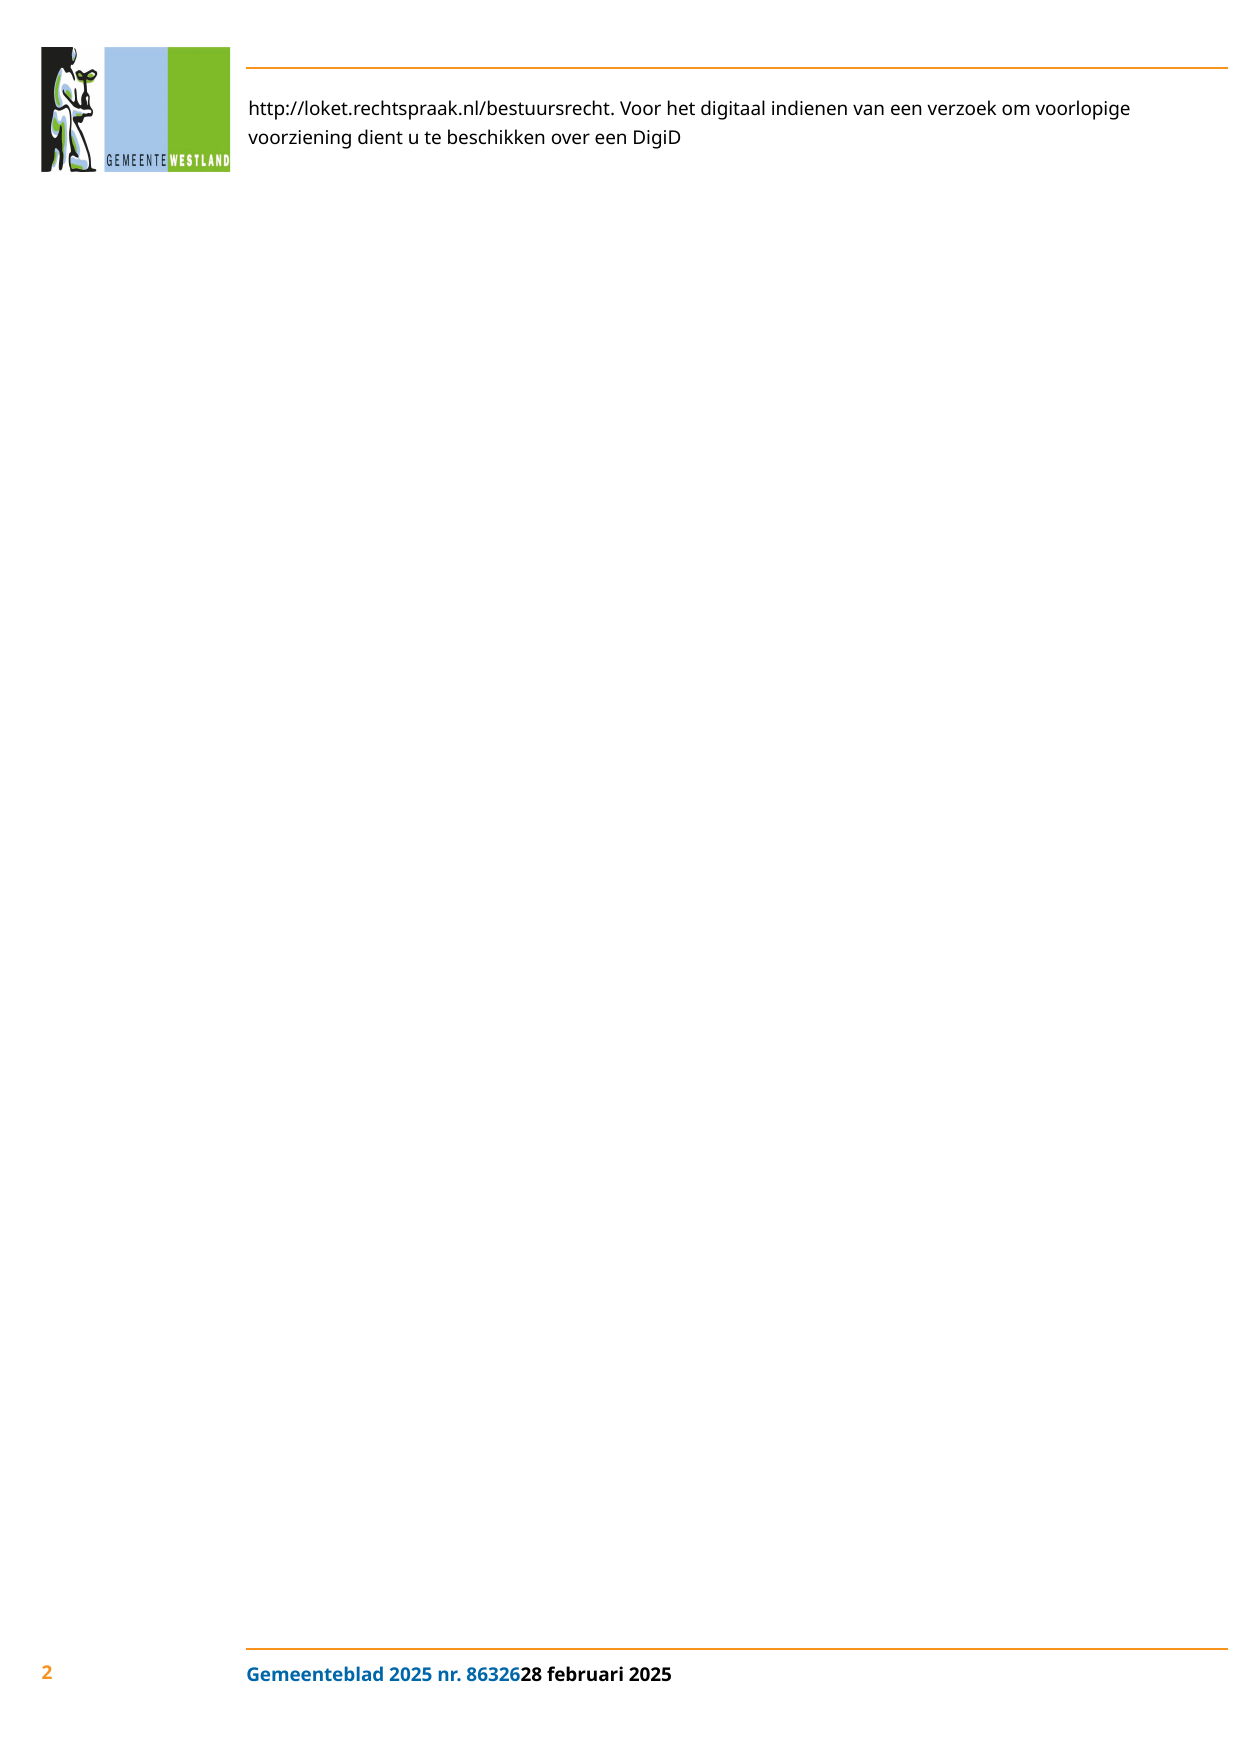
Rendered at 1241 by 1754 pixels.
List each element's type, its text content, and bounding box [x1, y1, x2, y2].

picture [41, 47, 231, 172]
text http://loket.rechtspraak.nl/bestuursrecht. Voor het digitaal indienen van een verzoek om voorlopige voorziening dient u te beschikken over een DigiD [248, 95, 1152, 150]
